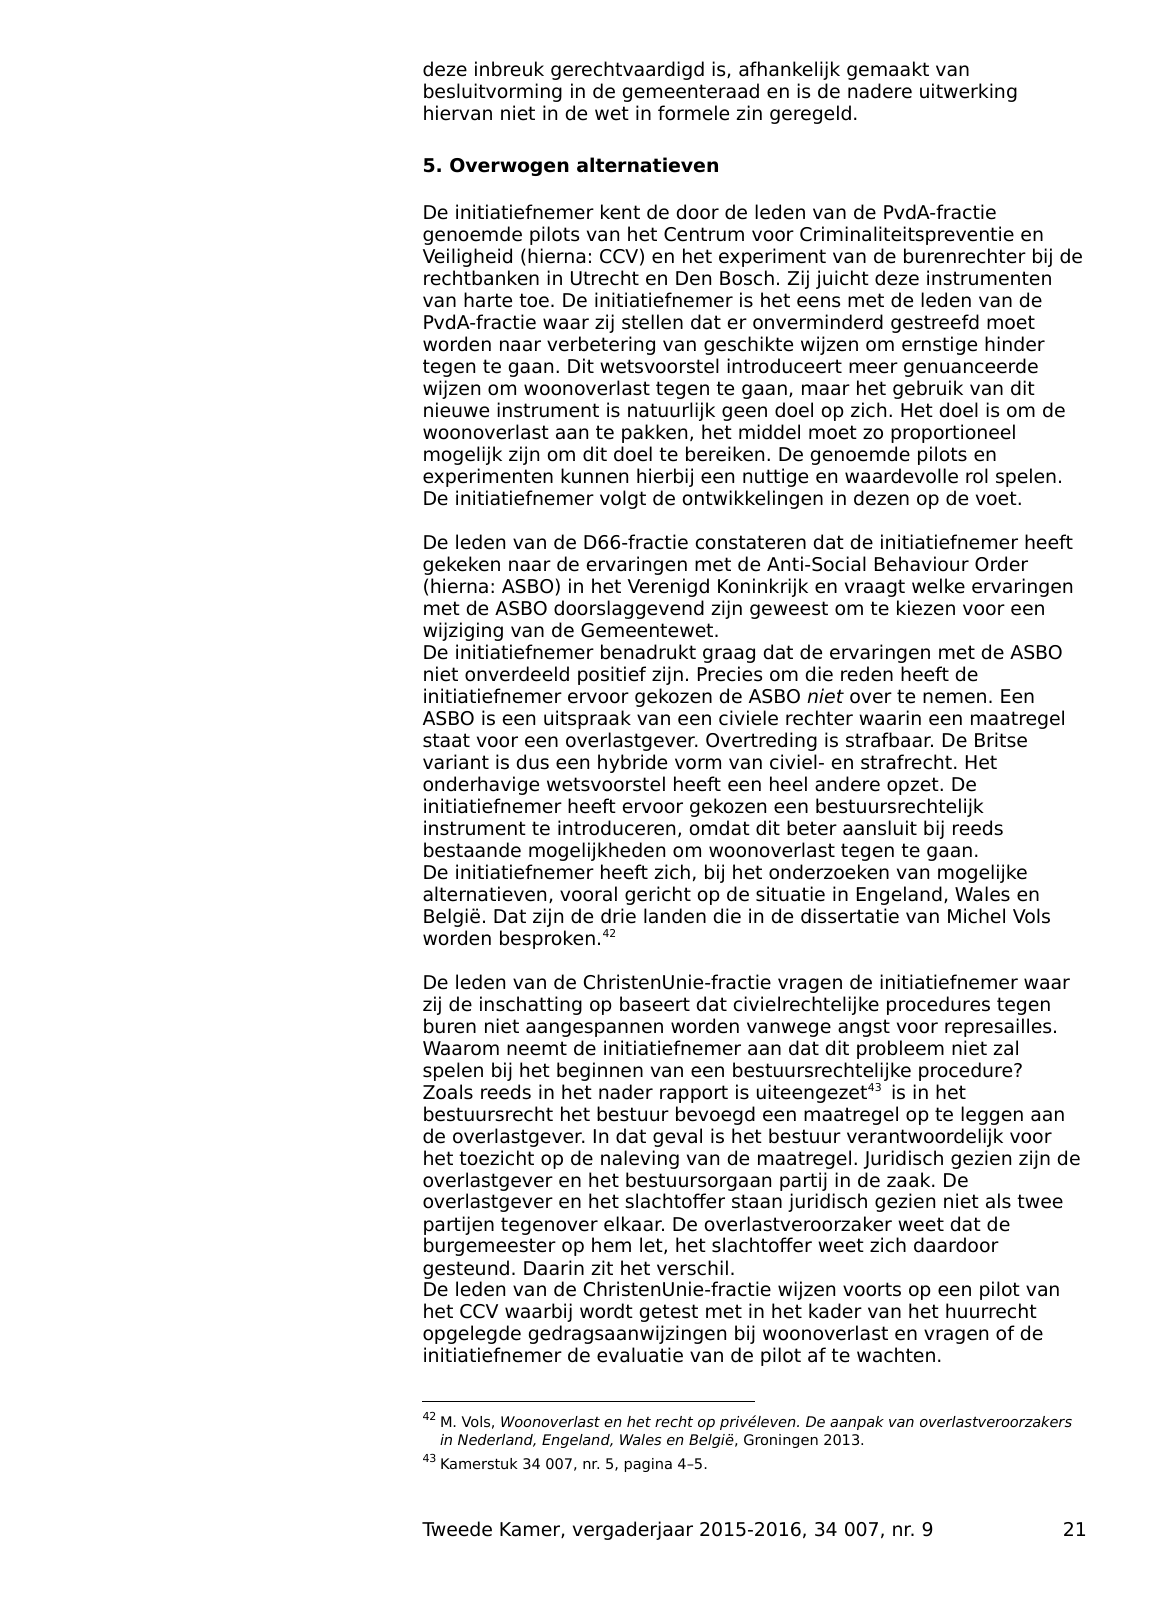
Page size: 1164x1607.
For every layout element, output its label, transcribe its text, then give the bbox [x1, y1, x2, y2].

text Kamerstuk 34 007, nr. 5, pagina 4–5. [422, 1452, 1087, 1474]
text De initiatiefnemer heeft zich, bij het onderzoeken van mogelijke alternatieven, vooral gericht op de situatie in Engeland, Wales en België. Dat zijn de drie landen die in de dissertatie van Michel Vols worden besproken. [422, 862, 1087, 949]
text De leden van de D66-fractie constateren dat de initiatiefnemer heeft gekeken naar de ervaringen met de Anti-Social Behaviour Order (hierna: ASBO) in het Verenigd Koninkrijk en vraagt welke ervaringen met de ASBO doorslaggevend zijn geweest om te kiezen voor een wijziging van de Gemeentewet. [422, 532, 1087, 642]
text De initiatiefnemer kent de door de leden van de PvdA-fractie genoemde pilots van het Centrum voor Criminaliteitspreventie en Veiligheid (hierna: CCV) en het experiment van de burenrechter bij de rechtbanken in Utrecht en Den Bosch. Zij juicht deze instrumenten van harte toe. De initiatiefnemer is het eens met de leden van de PvdA-fractie waar zij stellen dat er onverminderd gestreefd moet worden naar verbetering van geschikte wijzen om ernstige hinder tegen te gaan. Dit wetsvoorstel introduceert meer genuanceerde wijzen om woonoverlast tegen te gaan, maar het gebruik van dit nieuwe instrument is natuurlijk geen doel op zich. Het doel is om de woonoverlast aan te pakken, het middel moet zo proportioneel mogelijk zijn om dit doel te bereiken. De genoemde pilots en experimenten kunnen hierbij een nuttige en waardevolle rol spelen. De initiatiefnemer volgt de ontwikkelingen in dezen op de voet. [422, 202, 1087, 510]
subtitle 5. Overwogen alternatieven [422, 155, 1087, 177]
text deze inbreuk gerechtvaardigd is, afhankelijk gemaakt van besluitvorming in de gemeenteraad en is de nadere uitwerking hiervan niet in de wet in formele zin geregeld. [422, 59, 1087, 125]
text De leden van de ChristenUnie-fractie vragen de initiatiefnemer waar zij de inschatting op baseert dat civielrechtelijke procedures tegen buren niet aangespannen worden vanwege angst voor represailles. Waarom neemt de initiatiefnemer aan dat dit probleem niet zal spelen bij het beginnen van een bestuursrechtelijke procedure? [422, 972, 1087, 1082]
text M. Vols, Woonoverlast en het recht op privéleven. De aanpak van overlastveroorzakers in Nederland, Engeland, Wales en België, Groningen 2013. [422, 1410, 1087, 1449]
text De initiatiefnemer benadrukt graag dat de ervaringen met de ASBO niet onverdeeld positief zijn. Precies om die reden heeft de initiatiefnemer ervoor gekozen de ASBO niet over te nemen. Een ASBO is een uitspraak van een civiele rechter waarin een maatregel staat voor een overlastgever. Overtreding is strafbaar. De Britse variant is dus een hybride vorm van civiel- en strafrecht. Het onderhavige wetsvoorstel heeft een heel andere opzet. De initiatiefnemer heeft ervoor gekozen een bestuursrechtelijk instrument te introduceren, omdat dit beter aansluit bij reeds bestaande mogelijkheden om woonoverlast tegen te gaan. [422, 642, 1087, 862]
text De leden van de ChristenUnie-fractie wijzen voorts op een pilot van het CCV waarbij wordt getest met in het kader van het huurrecht opgelegde gedragsaanwijzingen bij woonoverlast en vragen of de initiatiefnemer de evaluatie van de pilot af te wachten. [422, 1279, 1087, 1367]
text Zoals reeds in het nader rapport is uiteengezet is in het bestuursrecht het bestuur bevoegd een maatregel op te leggen aan de overlastgever. In dat geval is het bestuur verantwoordelijk voor het toezicht op de naleving van de maatregel. Juridisch gezien zijn de overlastgever en het bestuursorgaan partij in de zaak. De overlastgever en het slachtoffer staan juridisch gezien niet als twee partijen tegenover elkaar. De overlastveroorzaker weet dat de burgemeester op hem let, het slachtoffer weet zich daardoor gesteund. Daarin zit het verschil. [422, 1082, 1087, 1279]
